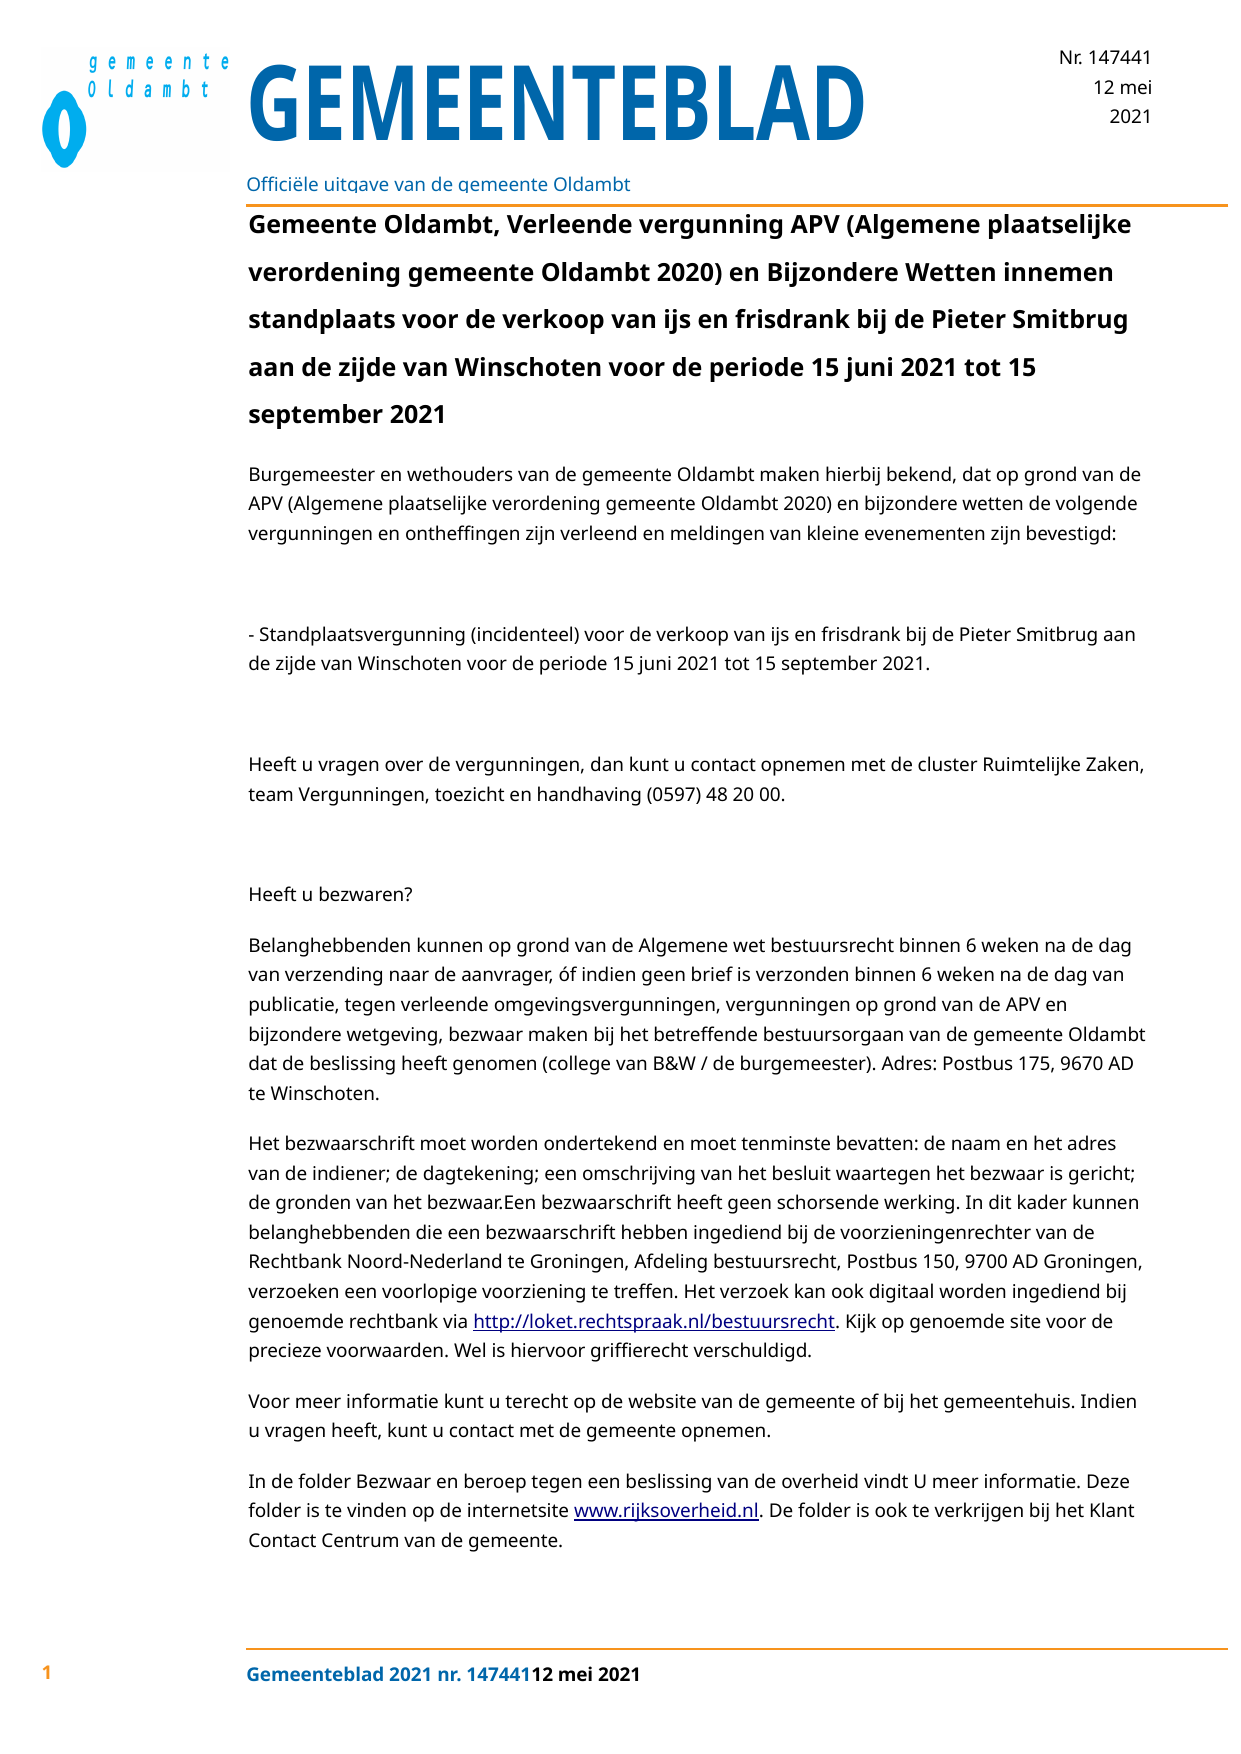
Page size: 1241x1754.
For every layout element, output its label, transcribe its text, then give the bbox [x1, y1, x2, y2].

text Heeft u vragen over de vergunningen, dan kunt u contact opnemen met de cluster Ruimtelijke Zaken, team Vergunningen, toezicht en handhaving (0597) 48 20 00. [248, 751, 1152, 806]
picture [41, 47, 231, 172]
text Voor meer informatie kunt u terecht op de website van de gemeente of bij het gemeentehuis. Indien u vragen heeft, kunt u contact met de gemeente opnemen. [248, 1388, 1152, 1443]
text Gemeente Oldambt, Verleende vergunning APV (Algemene plaatselijke verordening gemeente Oldambt 2020) en Bijzondere Wetten innemen standplaats voor de verkoop van ijs en frisdrank bij de Pieter Smitbrug aan de zijde van Winschoten voor de periode 15 juni 2021 tot 15 september 2021 [248, 207, 1152, 431]
text - Standplaatsvergunning (incidenteel) voor de verkoop van ijs en frisdrank bij de Pieter Smitbrug aan de zijde van Winschoten voor de periode 15 juni 2021 tot 15 september 2021. [248, 621, 1152, 676]
text Belanghebbenden kunnen op grond van de Algemene wet bestuursrecht binnen 6 weken na de dag van verzending naar de aanvrager, óf indien geen brief is verzonden binnen 6 weken na de dag van publicatie, tegen verleende omgevingsvergunningen, vergunningen op grond van de APV en bijzondere wetgeving, bezwaar maken bij het betreffende bestuursorgaan van de gemeente Oldambt dat de beslissing heeft genomen (college van B&W / de burgemeester). Adres: Postbus 175, 9670 AD te Winschoten. [248, 932, 1152, 1106]
text Heeft u bezwaren? [248, 882, 1152, 907]
text Het bezwaarschrift moet worden ondertekend en moet tenminste bevatten: de naam en het adres van de indiener; de dagtekening; een omschrijving van het besluit waartegen het bezwaar is gericht; de gronden van het bezwaar.Een bezwaarschrift heeft geen schorsende werking. In dit kader kunnen belanghebbenden die een bezwaarschrift hebben ingediend bij de voorzieningenrechter van de Rechtbank Noord-Nederland te Groningen, Afdeling bestuursrecht, Postbus 150, 9700 AD Groningen, verzoeken een voorlopige voorziening te treffen. Het verzoek kan ook digitaal worden ingediend bij genoemde rechtbank via http://loket.rechtspraak.nl/bestuursrecht. Kijk op genoemde site voor de precieze voorwaarden. Wel is hiervoor griffierecht verschuldigd. [248, 1130, 1152, 1363]
text In de folder Bezwaar en beroep tegen een beslissing van de overheid vindt U meer informatie. Deze folder is te vinden op de internetsite www.rijksoverheid.nl. De folder is ook te verkrijgen bij het Klant Contact Centrum van de gemeente. [248, 1468, 1152, 1553]
text Burgemeester en wethouders van de gemeente Oldambt maken hierbij bekend, dat op grond van de APV (Algemene plaatselijke verordening gemeente Oldambt 2020) en bijzondere wetten de volgende vergunningen en ontheffingen zijn verleend en meldingen van kleine evenementen zijn bevestigd: [248, 461, 1152, 546]
